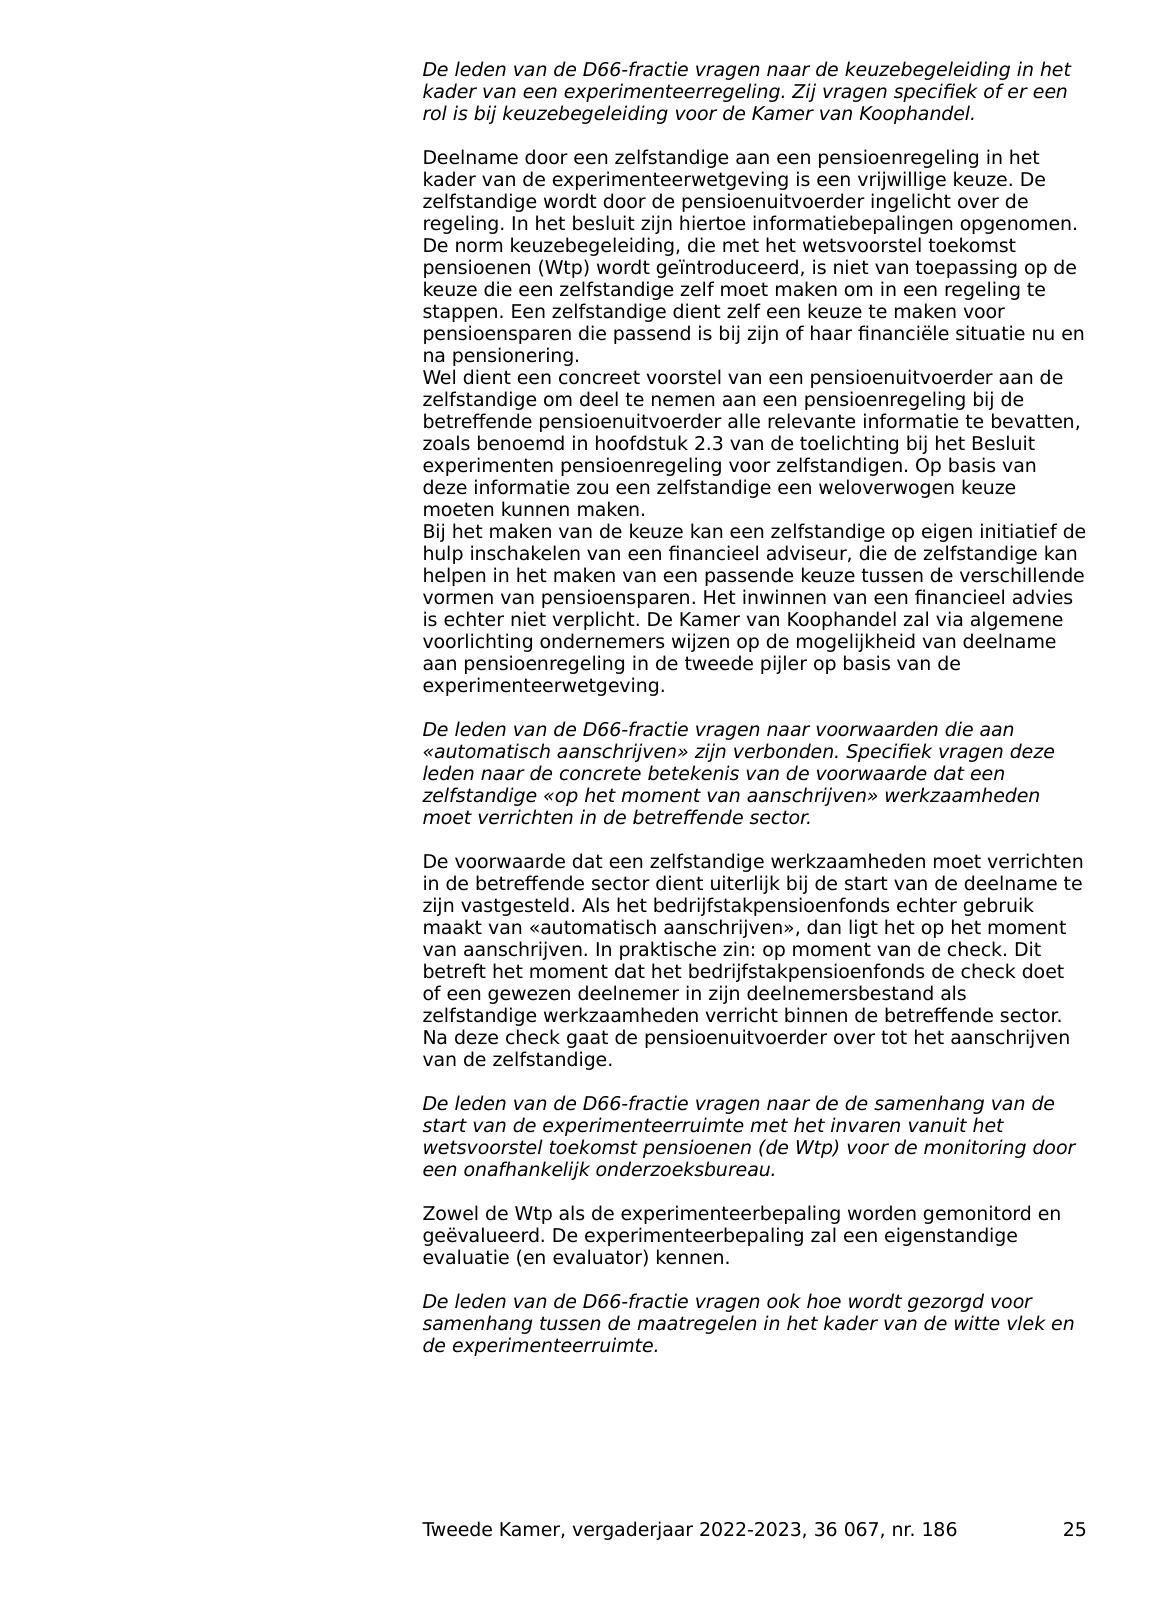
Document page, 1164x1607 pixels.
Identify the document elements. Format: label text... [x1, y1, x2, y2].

text De leden van de D66-fractie vragen naar de keuzebegeleiding in het kader van een experimenteerregeling. Zij vragen specifiek of er een rol is bij keuzebegeleiding voor de Kamer van Koophandel. [422, 59, 1087, 125]
text De leden van de D66-fractie vragen ook hoe wordt gezorgd voor samenhang tussen de maatregelen in het kader van de witte vlek en de experimenteerruimte. [422, 1291, 1087, 1357]
text Zowel de Wtp als de experimenteerbepaling worden gemonitord en geëvalueerd. De experimenteerbepaling zal een eigenstandige evaluatie (en evaluator) kennen. [422, 1203, 1087, 1269]
text Bij het maken van de keuze kan een zelfstandige op eigen initiatief de hulp inschakelen van een financieel adviseur, die de zelfstandige kan helpen in het maken van een passende keuze tussen de verschillende vormen van pensioensparen. Het inwinnen van een financieel advies is echter niet verplicht. De Kamer van Koophandel zal via algemene voorlichting ondernemers wijzen op de mogelijkheid van deelname aan pensioenregeling in de tweede pijler op basis van de experimenteerwetgeving. [422, 521, 1087, 697]
text De leden van de D66-fractie vragen naar voorwaarden die aan «automatisch aanschrijven» zijn verbonden. Specifiek vragen deze leden naar de concrete betekenis van de voorwaarde dat een zelfstandige «op het moment van aanschrijven» werkzaamheden moet verrichten in de betreffende sector. [422, 719, 1087, 829]
text De voorwaarde dat een zelfstandige werkzaamheden moet verrichten in de betreffende sector dient uiterlijk bij de start van de deelname te zijn vastgesteld. Als het bedrijfstakpensioenfonds echter gebruik maakt van «automatisch aanschrijven», dan ligt het op het moment van aanschrijven. In praktische zin: op moment van de check. Dit betreft het moment dat het bedrijfstakpensioenfonds de check doet of een gewezen deelnemer in zijn deelnemersbestand als zelfstandige werkzaamheden verricht binnen de betreffende sector. Na deze check gaat de pensioenuitvoerder over tot het aanschrijven van de zelfstandige. [422, 851, 1087, 1071]
text De leden van de D66-fractie vragen naar de de samenhang van de start van de experimenteerruimte met het invaren vanuit het wetsvoorstel toekomst pensioenen (de Wtp) voor de monitoring door een onafhankelijk onderzoeksbureau. [422, 1093, 1087, 1181]
text Deelname door een zelfstandige aan een pensioenregeling in het kader van de experimenteerwetgeving is een vrijwillige keuze. De zelfstandige wordt door de pensioenuitvoerder ingelicht over de regeling. In het besluit zijn hiertoe informatiebepalingen opgenomen. De norm keuzebegeleiding, die met het wetsvoorstel toekomst pensioenen (Wtp) wordt geïntroduceerd, is niet van toepassing op de keuze die een zelfstandige zelf moet maken om in een regeling te stappen. Een zelfstandige dient zelf een keuze te maken voor pensioensparen die passend is bij zijn of haar financiële situatie nu en na pensionering. [422, 147, 1087, 367]
text Wel dient een concreet voorstel van een pensioenuitvoerder aan de zelfstandige om deel te nemen aan een pensioenregeling bij de betreffende pensioenuitvoerder alle relevante informatie te bevatten, zoals benoemd in hoofdstuk 2.3 van de toelichting bij het Besluit experimenten pensioenregeling voor zelfstandigen. Op basis van deze informatie zou een zelfstandige een weloverwogen keuze moeten kunnen maken. [422, 367, 1087, 521]
